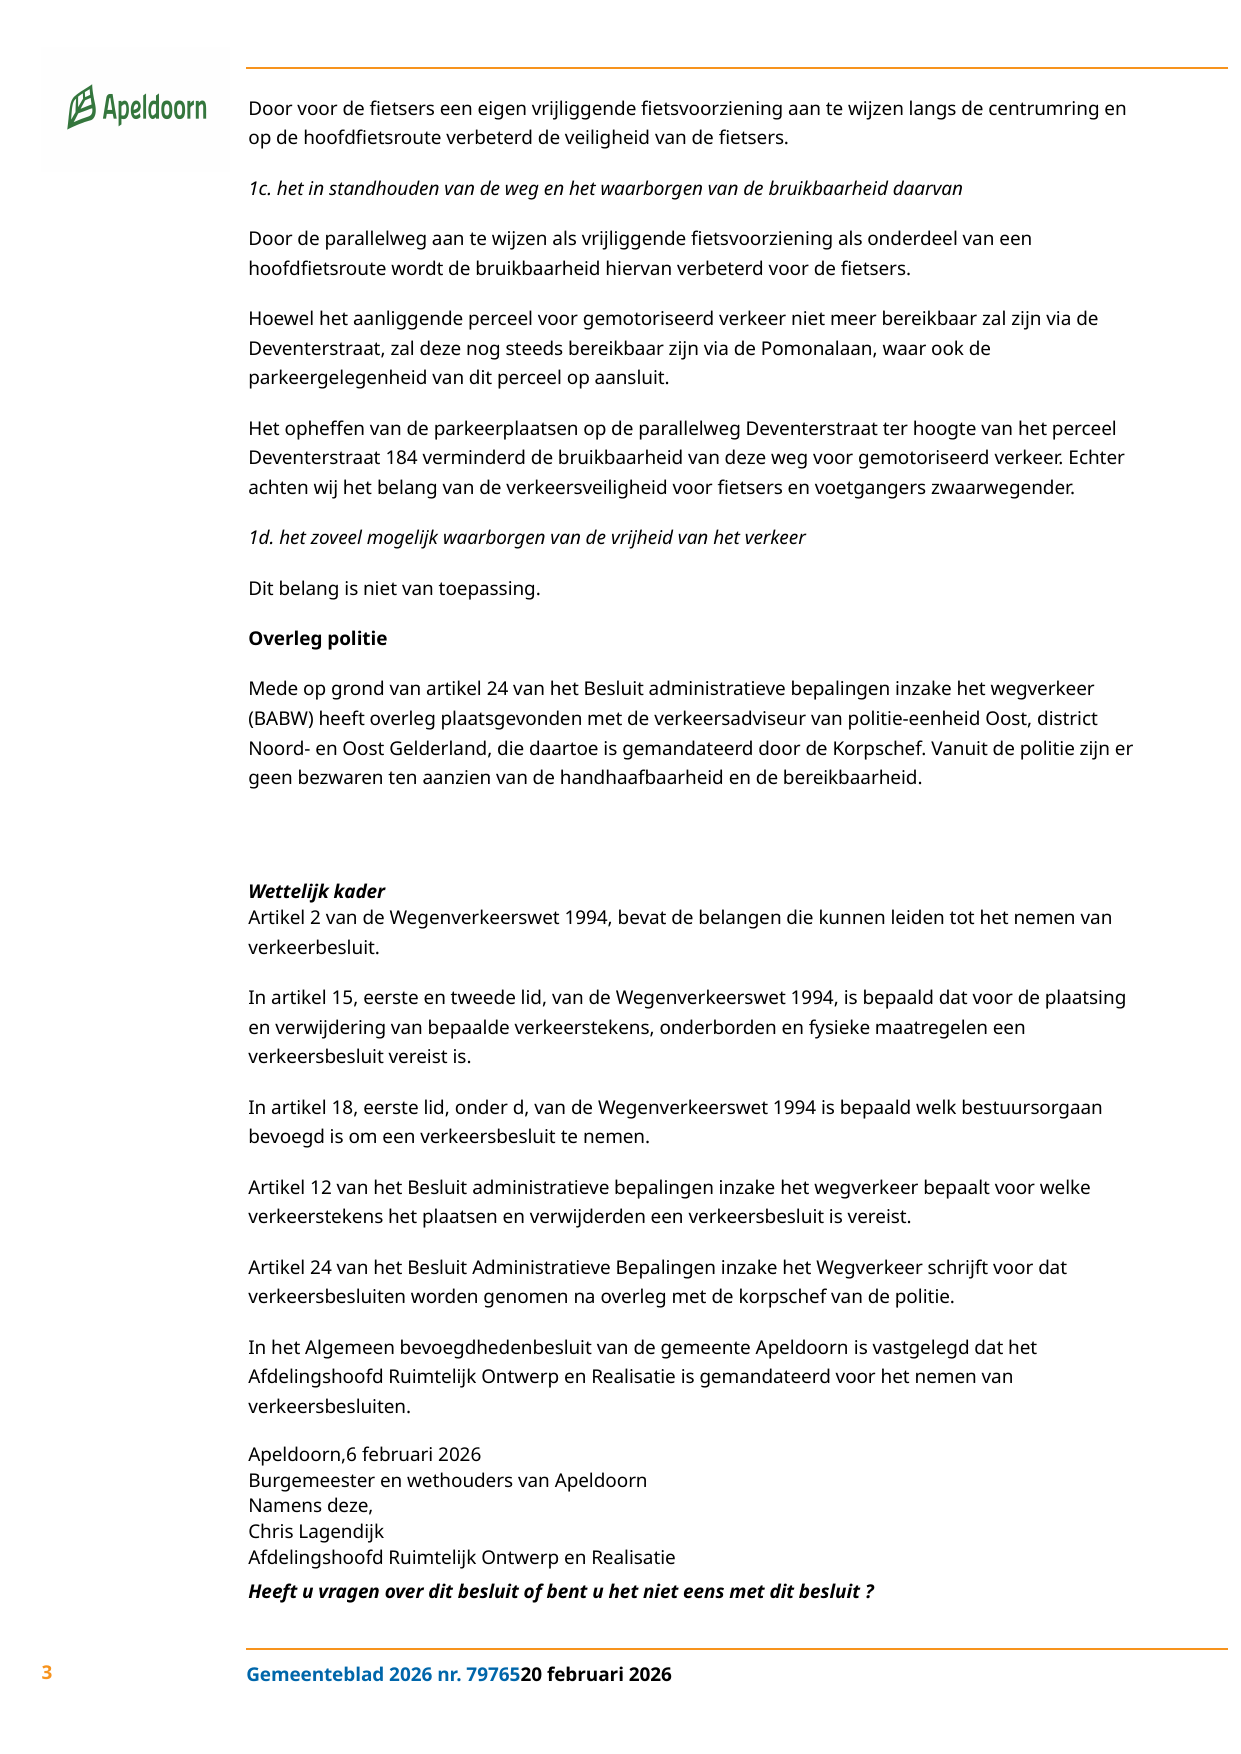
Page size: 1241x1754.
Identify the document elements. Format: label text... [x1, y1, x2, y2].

text Mede op grond van artikel 24 van het Besluit administratieve bepalingen inzake het wegverkeer (BABW) heeft overleg plaatsgevonden met de verkeersadviseur van politie-eenheid Oost, district Noord- en Oost Gelderland, die daartoe is gemandateerd door de Korpschef. Vanuit de politie zijn er geen bezwaren ten aanzien van de handhaafbaarheid en de bereikbaarheid. [248, 676, 1152, 790]
text Chris Lagendijk [248, 1518, 1152, 1544]
text Heeft u vragen over dit besluit of bent u het niet eens met dit besluit ? [248, 1583, 1152, 1603]
text Door voor de fietsers een eigen vrijliggende fietsvoorziening aan te wijzen langs de centrumring en op de hoofdfietsroute verbeterd de veiligheid van de fietsers. [248, 95, 1152, 150]
text Burgemeester en wethouders van Apeldoorn [248, 1467, 1152, 1492]
text In artikel 18, eerste lid, onder d, van de Wegenverkeerswet 1994 is bepaald welk bestuursorgaan bevoegd is om een verkeersbesluit te nemen. [248, 1094, 1152, 1149]
text 1c. het in standhouden van de weg en het waarborgen van de bruikbaarheid daarvan [248, 175, 1152, 201]
text Hoewel het aanliggende perceel voor gemotoriseerd verkeer niet meer bereikbaar zal zijn via de Deventerstraat, zal deze nog steeds bereikbaar zijn via de Pomonalaan, waar ook de parkeergelegenheid van dit perceel op aansluit. [248, 305, 1152, 390]
text Apeldoorn,6 februari 2026 [248, 1441, 1152, 1467]
text Overleg politie [248, 625, 1152, 651]
text Namens deze, [248, 1492, 1152, 1518]
text Artikel 24 van het Besluit Administratieve Bepalingen inzake het Wegverkeer schrijft voor dat verkeersbesluiten worden genomen na overleg met de korpschef van de politie. [248, 1254, 1152, 1309]
text Artikel 12 van het Besluit administratieve bepalingen inzake het wegverkeer bepaalt voor welke verkeerstekens het plaatsen en verwijderden een verkeersbesluit is vereist. [248, 1174, 1152, 1229]
text Afdelingshoofd Ruimtelijk Ontwerp en Realisatie [248, 1544, 1152, 1570]
picture [41, 47, 231, 172]
text Het opheffen van de parkeerplaatsen op de parallelweg Deventerstraat ter hoogte van het perceel Deventerstraat 184 verminderd de bruikbaarheid van deze weg voor gemotoriseerd verkeer. Echter achten wij het belang van de verkeersveiligheid voor fietsers en voetgangers zwaarwegender. [248, 415, 1152, 500]
text Door de parallelweg aan te wijzen als vrijliggende fietsvoorziening als onderdeel van een hoofdfietsroute wordt de bruikbaarheid hiervan verbeterd voor de fietsers. [248, 225, 1152, 281]
text Dit belang is niet van toepassing. [248, 575, 1152, 601]
text Artikel 2 van de Wegenverkeerswet 1994, bevat de belangen die kunnen leiden tot het nemen van verkeerbesluit. [248, 904, 1152, 960]
text 1d. het zoveel mogelijk waarborgen van de vrijheid van het verkeer [248, 524, 1152, 550]
text Wettelijk kader [248, 879, 1152, 904]
text In het Algemeen bevoegdhedenbesluit van de gemeente Apeldoorn is vastgelegd dat het Afdelingshoofd Ruimtelijk Ontwerp en Realisatie is gemandateerd voor het nemen van verkeersbesluiten. [248, 1334, 1152, 1419]
text In artikel 15, eerste en tweede lid, van de Wegenverkeerswet 1994, is bepaald dat voor de plaatsing en verwijdering van bepaalde verkeerstekens, onderborden en fysieke maatregelen een verkeersbesluit vereist is. [248, 984, 1152, 1069]
